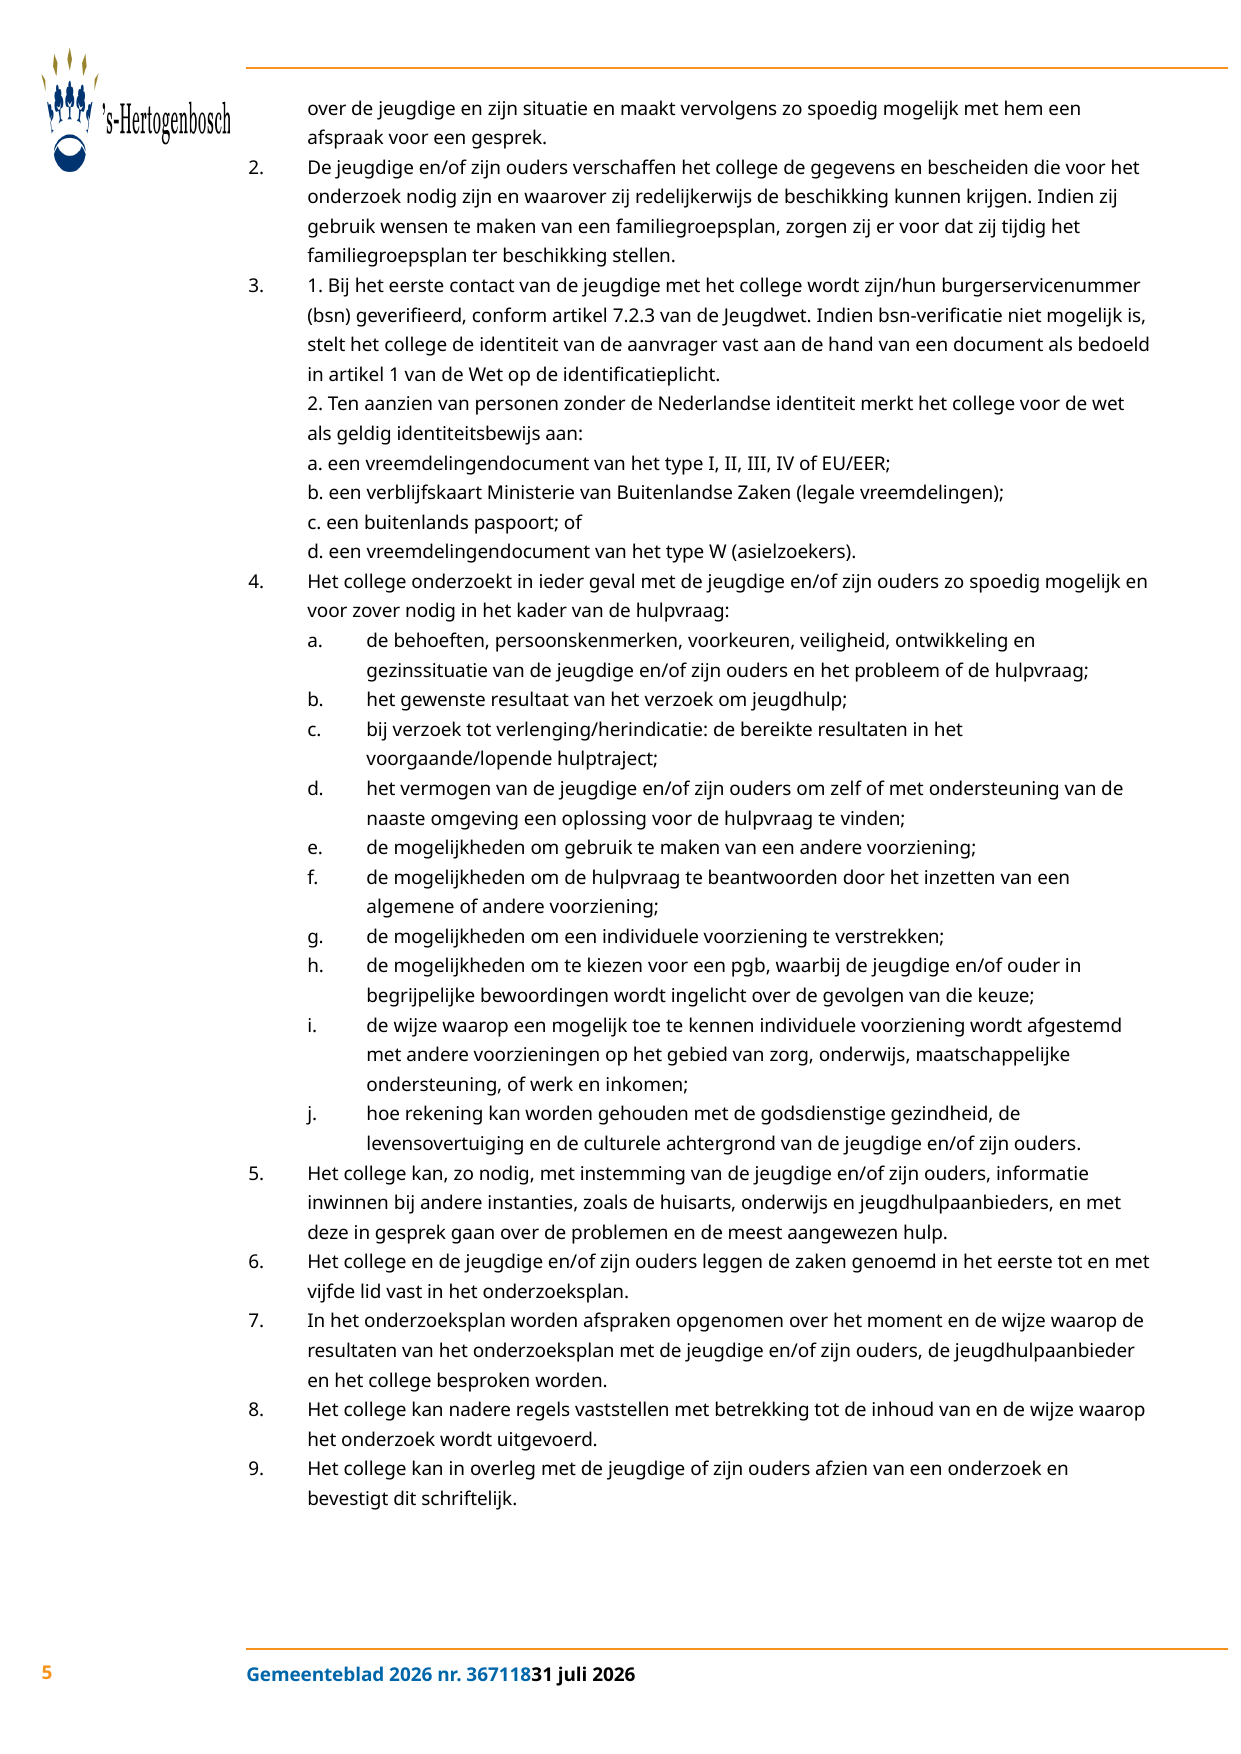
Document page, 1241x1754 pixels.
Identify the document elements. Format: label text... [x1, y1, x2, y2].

list 2. Ten aanzien van personen zonder de Nederlandse identiteit merkt het college voor de wet als geldig identiteitsbewijs aan: [248, 391, 1152, 446]
list de mogelijkheden om een individuele voorziening te verstrekken; [307, 923, 1152, 949]
list de mogelijkheden om te kiezen voor een pgb, waarbij de jeugdige en/of ouder in begrijpelijke bewoordingen wordt ingelicht over de gevolgen van die keuze; [307, 953, 1152, 1008]
list de wijze waarop een mogelijk toe te kennen individuele voorziening wordt afgestemd met andere voorzieningen op het gebied van zorg, onderwijs, maatschappelijke ondersteuning, of werk en inkomen; [307, 1012, 1152, 1097]
list de mogelijkheden om de hulpvraag te beantwoorden door het inzetten van een algemene of andere voorziening; [307, 864, 1152, 919]
list Het college kan in overleg met de jeugdige of zijn ouders afzien van een onderzoek en bevestigt dit schriftelijk. [248, 1456, 1152, 1511]
list b. een verblijfskaart Ministerie van Buitenlandse Zaken (legale vreemdelingen); [248, 479, 1152, 505]
list In het onderzoeksplan worden afspraken opgenomen over het moment en de wijze waarop de resultaten van het onderzoeksplan met de jeugdige en/of zijn ouders, de jeugdhulpaanbieder en het college besproken worden. [248, 1308, 1152, 1393]
list De jeugdige en/of zijn ouders verschaffen het college de gegevens en bescheiden die voor het onderzoek nodig zijn en waarover zij redelijkerwijs de beschikking kunnen krijgen. Indien zij gebruik wensen te maken van een familiegroepsplan, zorgen zij er voor dat zij tijdig het familiegroepsplan ter beschikking stellen. [248, 154, 1152, 268]
list de behoeften, persoonskenmerken, voorkeuren, veiligheid, ontwikkeling en gezinssituatie van de jeugdige en/of zijn ouders en het probleem of de hulpvraag; [307, 627, 1152, 683]
list Het college kan nadere regels vaststellen met betrekking tot de inhoud van en de wijze waarop het onderzoek wordt uitgevoerd. [248, 1396, 1152, 1452]
list Het college kan, zo nodig, met instemming van de jeugdige en/of zijn ouders, informatie inwinnen bij andere instanties, zoals de huisarts, onderwijs en jeugdhulpaanbieders, en met deze in gesprek gaan over de problemen en de meest aangewezen hulp. [248, 1160, 1152, 1245]
list bij verzoek tot verlenging/herindicatie: de bereikte resultaten in het voorgaande/lopende hulptraject; [307, 716, 1152, 771]
list over de jeugdige en zijn situatie en maakt vervolgens zo spoedig mogelijk met hem een afspraak voor een gesprek. [248, 95, 1152, 150]
list 1. Bij het eerste contact van de jeugdige met het college wordt zijn/hun burgerservicenummer (bsn) geverifieerd, conform artikel 7.2.3 van de Jeugdwet. Indien bsn-verificatie niet mogelijk is, stelt het college de identiteit van de aanvrager vast aan de hand van een document als bedoeld in artikel 1 van de Wet op de identificatieplicht. [248, 272, 1152, 387]
list het vermogen van de jeugdige en/of zijn ouders om zelf of met ondersteuning van de naaste omgeving een oplossing voor de hulpvraag te vinden; [307, 775, 1152, 831]
picture [41, 47, 231, 172]
list het gewenste resultaat van het verzoek om jeugdhulp; [307, 686, 1152, 712]
list Het college onderzoekt in ieder geval met de jeugdige en/of zijn ouders zo spoedig mogelijk en voor zover nodig in het kader van de hulpvraag: [248, 568, 1152, 623]
list c. een buitenlands paspoort; of [248, 509, 1152, 535]
list d. een vreemdelingendocument van het type W (asielzoekers). [248, 538, 1152, 564]
list hoe rekening kan worden gehouden met de godsdienstige gezindheid, de levensovertuiging en de culturele achtergrond van de jeugdige en/of zijn ouders. [307, 1101, 1152, 1156]
list de mogelijkheden om gebruik te maken van een andere voorziening; [307, 834, 1152, 860]
list a. een vreemdelingendocument van het type I, II, III, IV of EU/EER; [248, 450, 1152, 476]
list Het college en de jeugdige en/of zijn ouders leggen de zaken genoemd in het eerste tot en met vijfde lid vast in het onderzoeksplan. [248, 1248, 1152, 1304]
